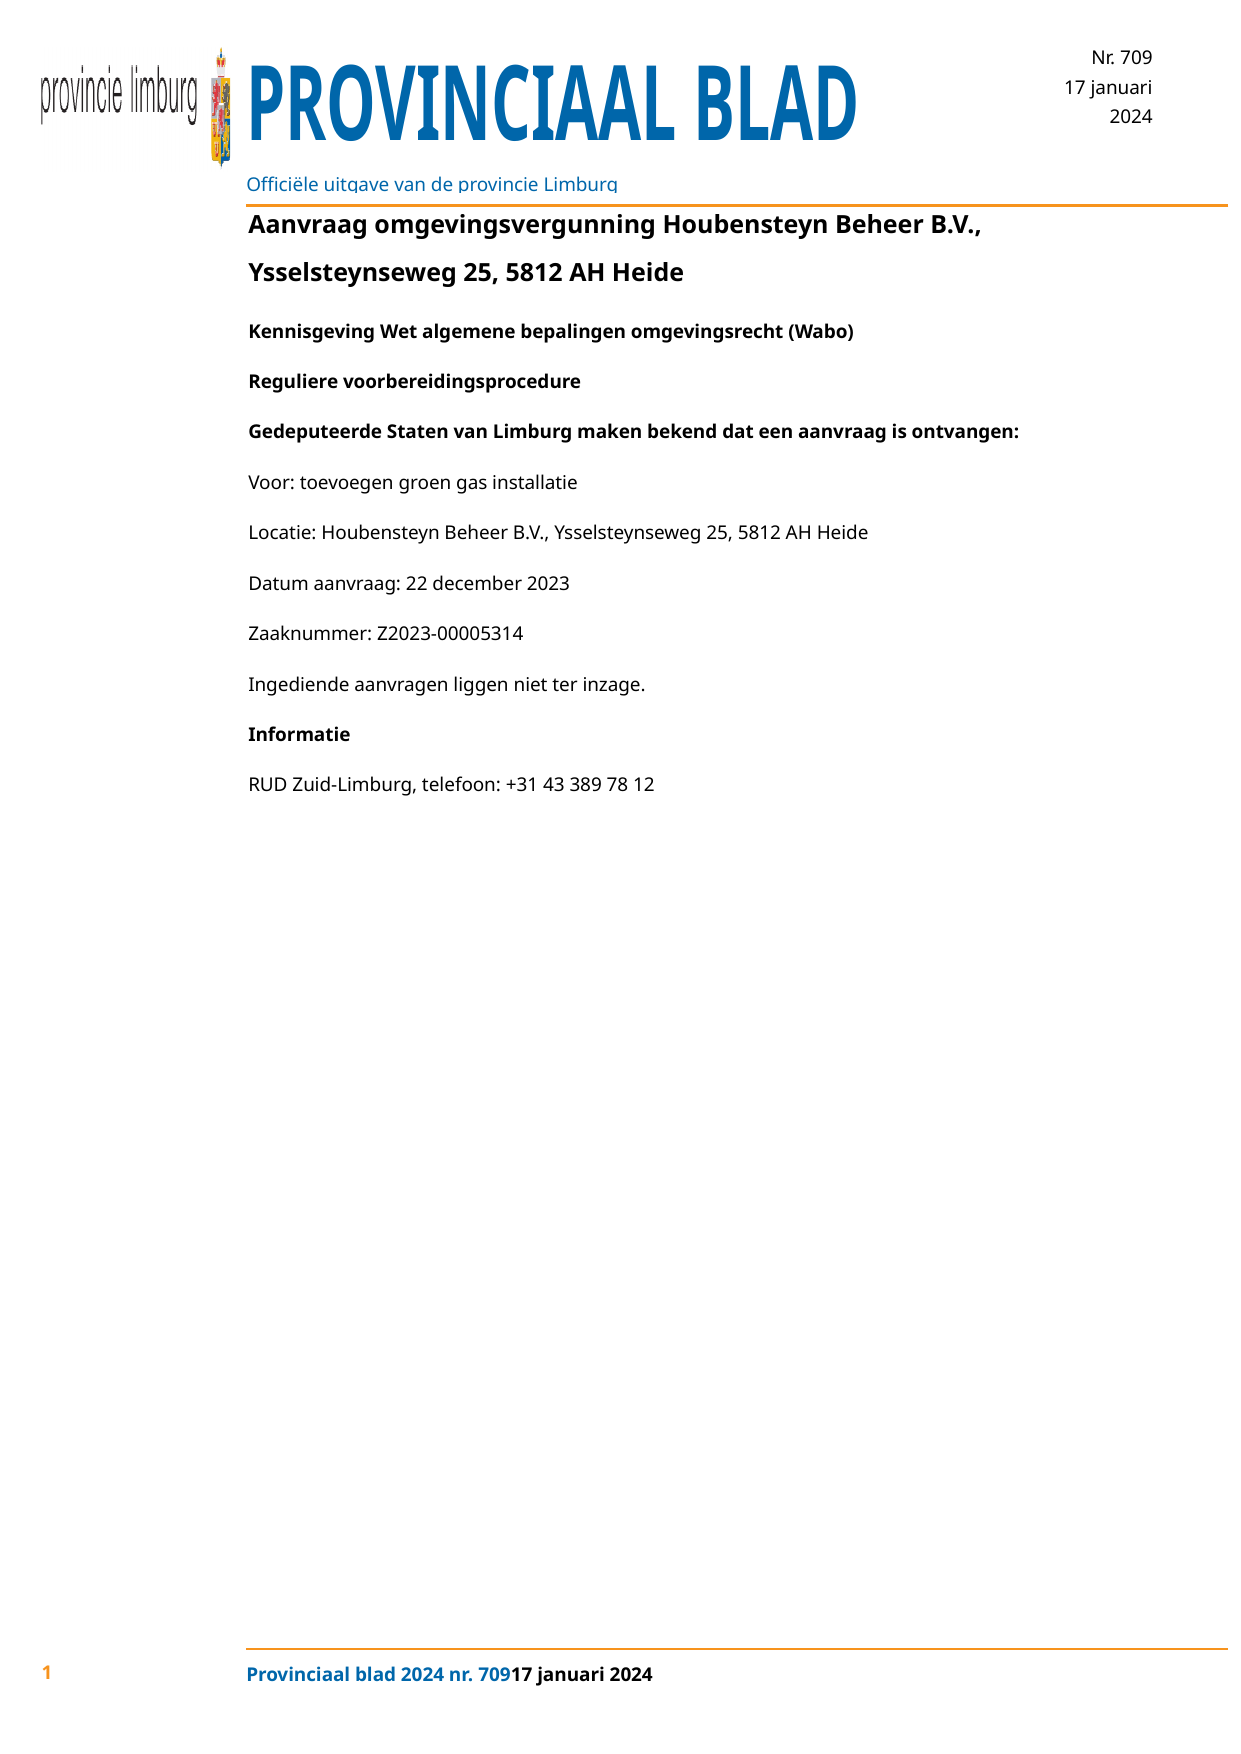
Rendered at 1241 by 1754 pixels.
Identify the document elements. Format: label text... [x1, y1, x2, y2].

picture [41, 47, 231, 172]
text Datum aanvraag: 22 december 2023 [248, 570, 1152, 596]
text Kennisgeving Wet algemene bepalingen omgevingsrecht (Wabo) [248, 318, 1152, 344]
text Reguliere voorbereidingsprocedure [248, 368, 1152, 394]
text Gedeputeerde Staten van Limburg maken bekend dat een aanvraag is ontvangen: [248, 419, 1152, 444]
text Zaaknummer: Z2023-00005314 [248, 620, 1152, 646]
text Informatie [248, 721, 1152, 747]
text Ingediende aanvragen liggen niet ter inzage. [248, 671, 1152, 697]
text Voor: toevoegen groen gas installatie [248, 469, 1152, 495]
text Aanvraag omgevingsvergunning Houbensteyn Beheer B.V., Ysselsteynseweg 25, 5812 AH Heide [248, 207, 1152, 288]
text Locatie: Houbensteyn Beheer B.V., Ysselsteynseweg 25, 5812 AH Heide [248, 519, 1152, 545]
text RUD Zuid-Limburg, telefoon: +31 43 389 78 12 [248, 772, 1152, 797]
